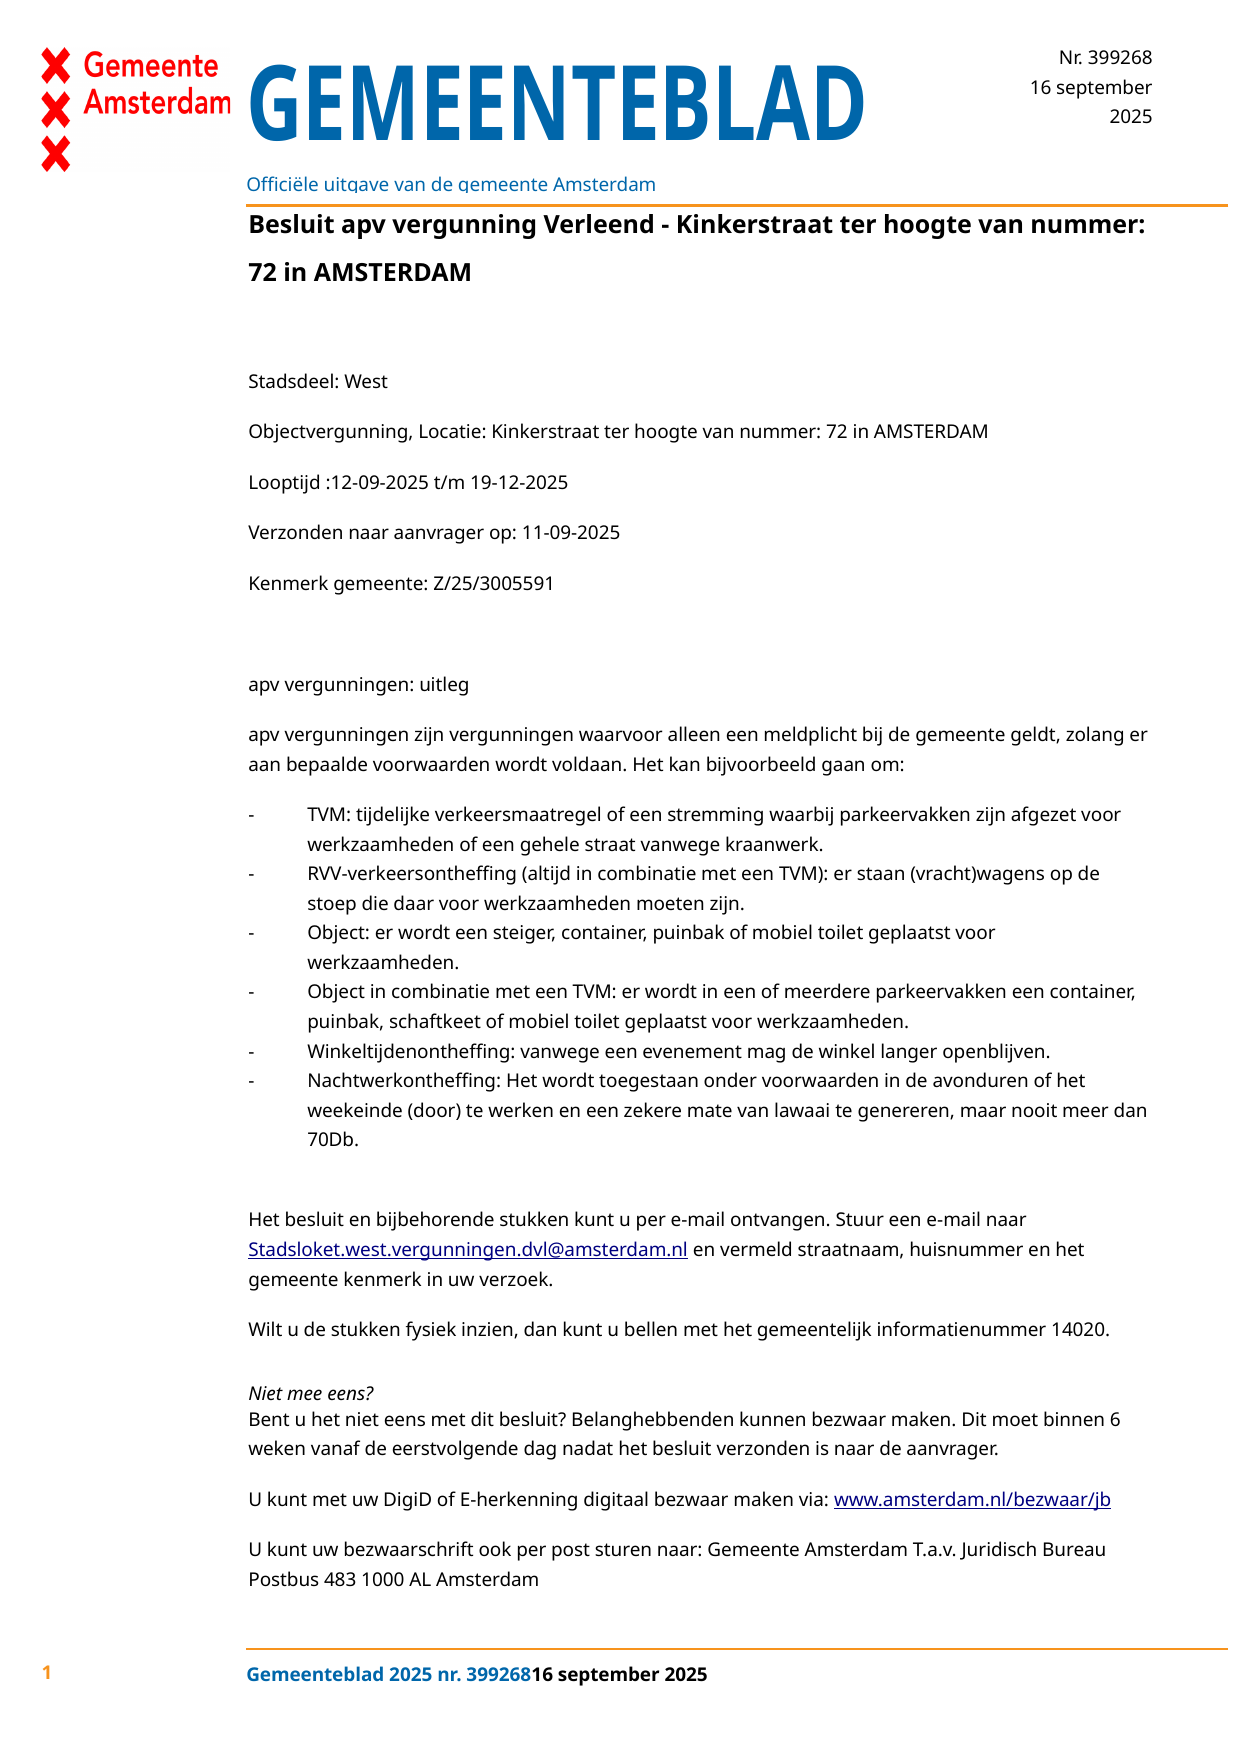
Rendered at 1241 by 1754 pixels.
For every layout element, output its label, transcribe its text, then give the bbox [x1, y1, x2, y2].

list Nachtwerkontheffing: Het wordt toegestaan onder voorwaarden in de avonduren of het weekeinde (door) te werken en een zekere mate van lawaai te genereren, maar nooit meer dan 70Db. [248, 1067, 1152, 1152]
text Stadsdeel: West [248, 368, 1152, 394]
text apv vergunningen zijn vergunningen waarvoor alleen een meldplicht bij de gemeente geldt, zolang er aan bepaalde voorwaarden wordt voldaan. Het kan bijvoorbeeld gaan om: [248, 721, 1152, 777]
text Looptijd :12-09-2025 t/m 19-12-2025 [248, 469, 1152, 495]
text U kunt uw bezwaarschrift ook per post sturen naar: Gemeente Amsterdam T.a.v. Juridisch Bureau Postbus 483 1000 AL Amsterdam [248, 1536, 1152, 1592]
picture [41, 47, 231, 172]
list TVM: tijdelijke verkeersmaatregel of een stremming waarbij parkeervakken zijn afgezet voor werkzaamheden of een gehele straat vanwege kraanwerk. [248, 801, 1152, 857]
text U kunt met uw DigiD of E-herkenning digitaal bezwaar maken via: www.amsterdam.nl/bezwaar/jb [248, 1486, 1152, 1512]
text Het besluit en bijbehorende stukken kunt u per e-mail ontvangen. Stuur een e-mail naar Stadsloket.west.vergunningen.dvl@amsterdam.nl en vermeld straatnaam, huisnummer en het gemeente kenmerk in uw verzoek. [248, 1207, 1152, 1292]
list Object in combinatie met een TVM: er wordt in een of meerdere parkeervakken een container, puinbak, schaftkeet of mobiel toilet geplaatst voor werkzaamheden. [248, 979, 1152, 1034]
text Objectvergunning, Locatie: Kinkerstraat ter hoogte van nummer: 72 in AMSTERDAM [248, 419, 1152, 444]
list Winkeltijdenontheffing: vanwege een evenement mag de winkel langer openblijven. [248, 1038, 1152, 1064]
text Bent u het niet eens met dit besluit? Belanghebbenden kunnen bezwaar maken. Dit moet binnen 6 weken vanaf de eerstvolgende dag nadat het besluit verzonden is naar de aanvrager. [248, 1406, 1152, 1461]
text apv vergunningen: uitleg [248, 671, 1152, 697]
text Wilt u de stukken fysiek inzien, dan kunt u bellen met het gemeentelijk informatienummer 14020. [248, 1316, 1152, 1342]
text Niet mee eens? [248, 1380, 1152, 1406]
text Besluit apv vergunning Verleend - Kinkerstraat ter hoogte van nummer: 72 in AMSTERDAM [248, 207, 1152, 288]
text Kenmerk gemeente: Z/25/3005591 [248, 570, 1152, 596]
list Object: er wordt een steiger, container, puinbak of mobiel toilet geplaatst voor werkzaamheden. [248, 919, 1152, 975]
list RVV-verkeersontheffing (altijd in combinatie met een TVM): er staan (vracht)wagens op de stoep die daar voor werkzaamheden moeten zijn. [248, 860, 1152, 916]
text Verzonden naar aanvrager op: 11-09-2025 [248, 519, 1152, 545]
